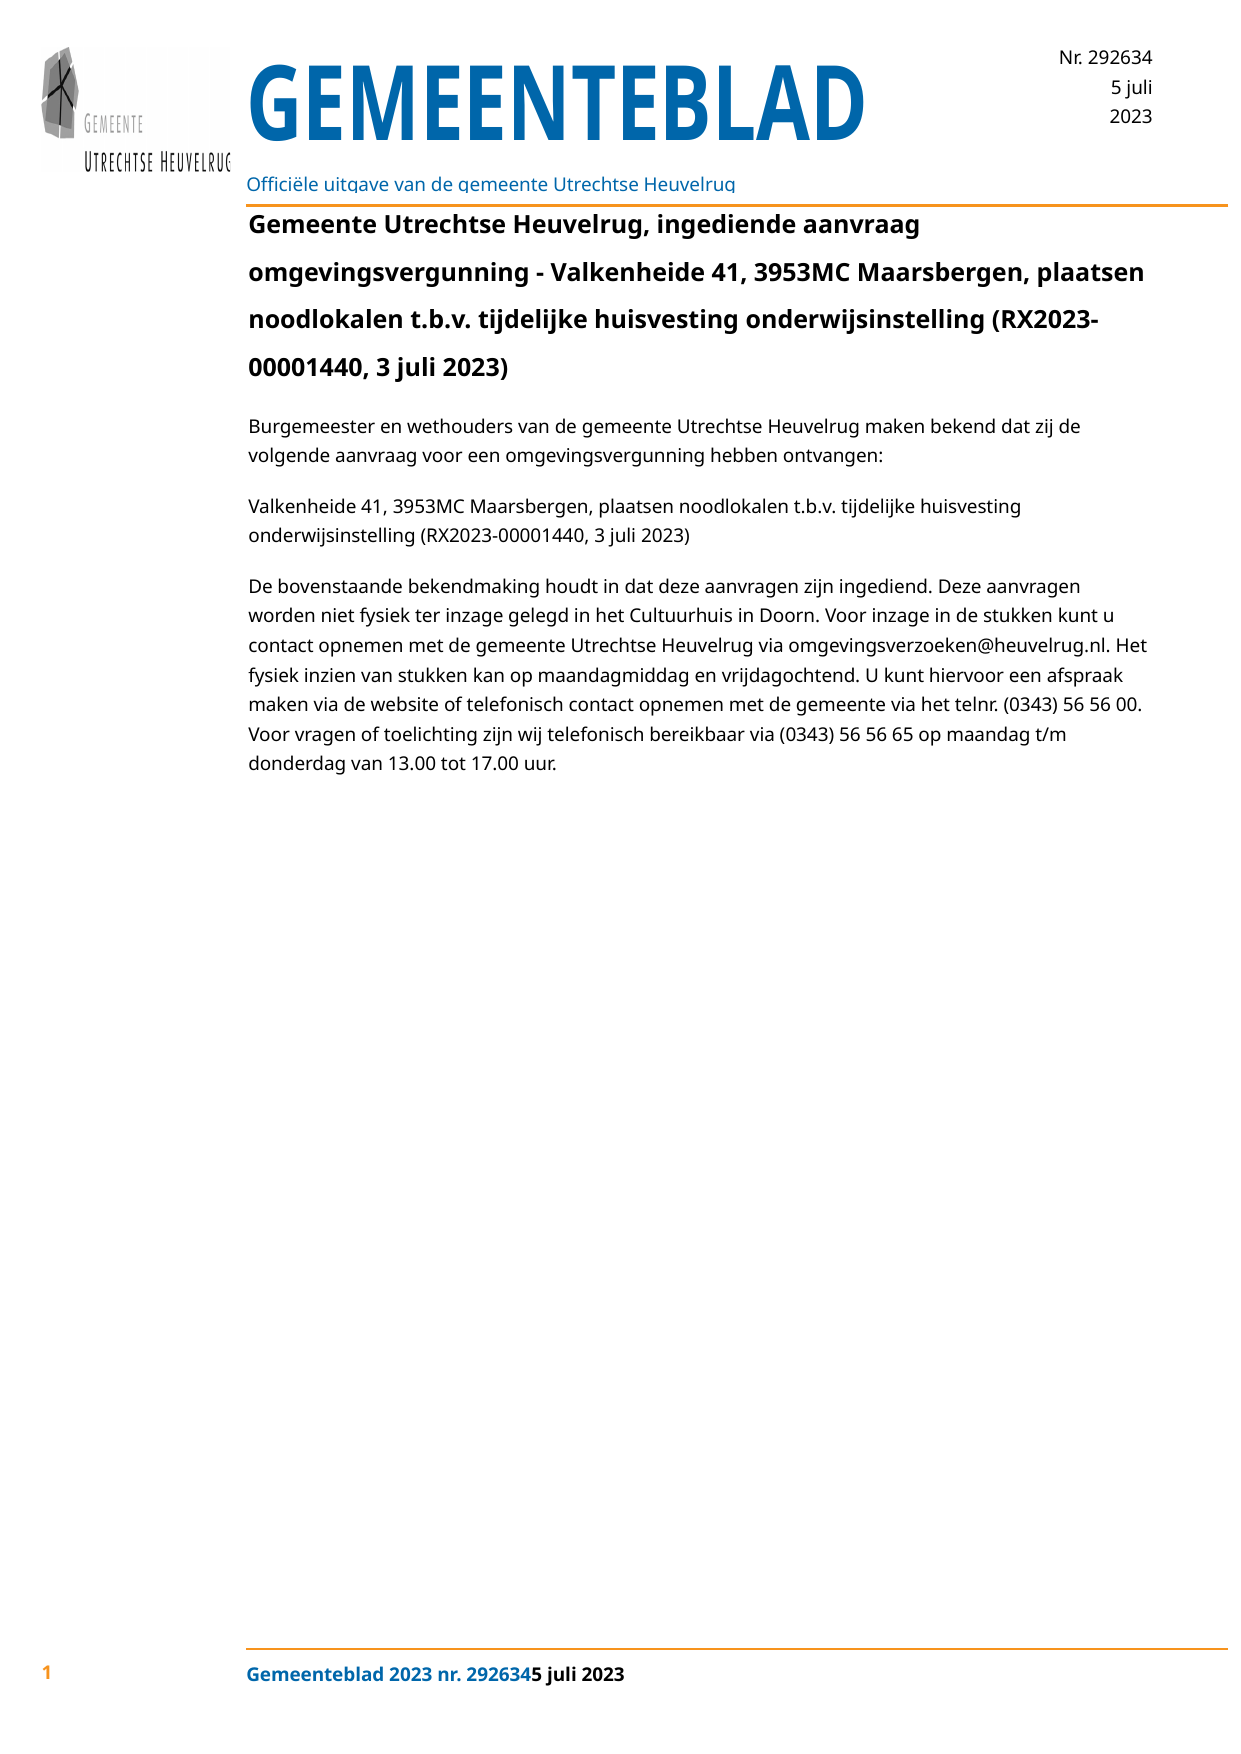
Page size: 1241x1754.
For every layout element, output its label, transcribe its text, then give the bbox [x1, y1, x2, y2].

text Gemeente Utrechtse Heuvelrug, ingediende aanvraag omgevingsvergunning - Valkenheide 41, 3953MC Maarsbergen, plaatsen noodlokalen t.b.v. tijdelijke huisvesting onderwijsinstelling (RX2023-00001440, 3 juli 2023) [248, 207, 1152, 384]
text Valkenheide 41, 3953MC Maarsbergen, plaatsen noodlokalen t.b.v. tijdelijke huisvesting onderwijsinstelling (RX2023-00001440, 3 juli 2023) [248, 493, 1152, 548]
text Burgemeester en wethouders van de gemeente Utrechtse Heuvelrug maken bekend dat zij de volgende aanvraag voor een omgevingsvergunning hebben ontvangen: [248, 413, 1152, 468]
text De bovenstaande bekendmaking houdt in dat deze aanvragen zijn ingediend. Deze aanvragen worden niet fysiek ter inzage gelegd in het Cultuurhuis in Doorn. Voor inzage in de stukken kunt u contact opnemen met de gemeente Utrechtse Heuvelrug via omgevingsverzoeken@heuvelrug.nl. Het fysiek inzien van stukken kan op maandagmiddag en vrijdagochtend. U kunt hiervoor een afspraak maken via de website of telefonisch contact opnemen met de gemeente via het telnr. (0343) 56 56 00. Voor vragen of toelichting zijn wij telefonisch bereikbaar via (0343) 56 56 65 op maandag t/m donderdag van 13.00 tot 17.00 uur. [248, 573, 1152, 776]
picture [41, 47, 231, 172]
